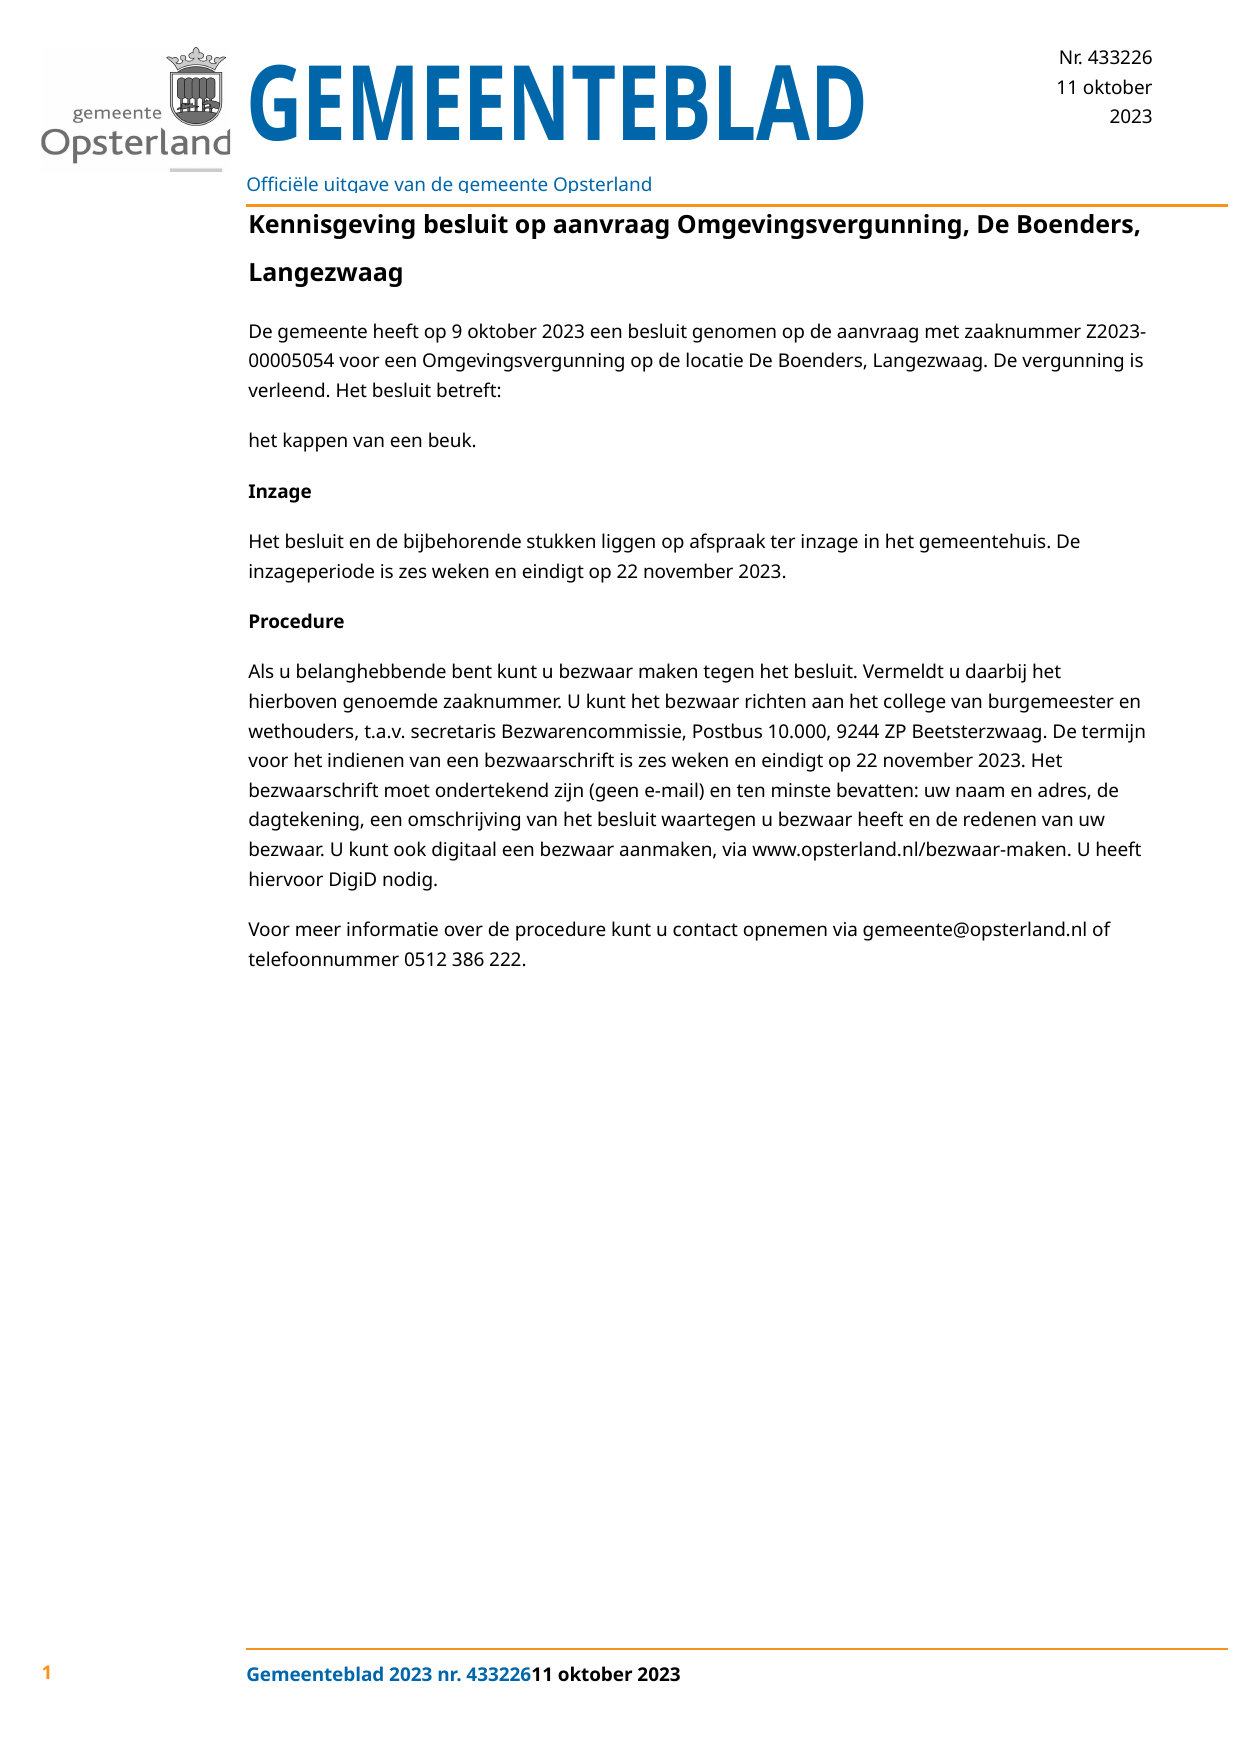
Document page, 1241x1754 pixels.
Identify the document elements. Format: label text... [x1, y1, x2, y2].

text Voor meer informatie over de procedure kunt u contact opnemen via gemeente@opsterland.nl of telefoonnummer 0512 386 222. [248, 916, 1152, 972]
text Als u belanghebbende bent kunt u bezwaar maken tegen het besluit. Vermeldt u daarbij het hierboven genoemde zaaknummer. U kunt het bezwaar richten aan het college van burgemeester en wethouders, t.a.v. secretaris Bezwarencommissie, Postbus 10.000, 9244 ZP Beetsterzwaag. De termijn voor het indienen van een bezwaarschrift is zes weken en eindigt op 22 november 2023. Het bezwaarschrift moet ondertekend zijn (geen e-mail) en ten minste bevatten: uw naam en adres, de dagtekening, een omschrijving van het besluit waartegen u bezwaar heeft en de redenen van uw bezwaar. U kunt ook digitaal een bezwaar aanmaken, via www.opsterland.nl/bezwaar-maken. U heeft hiervoor DigiD nodig. [248, 659, 1152, 892]
text Kennisgeving besluit op aanvraag Omgevingsvergunning, De Boenders, Langezwaag [248, 207, 1152, 288]
text het kappen van een beuk. [248, 427, 1152, 453]
text Procedure [248, 608, 1152, 634]
text Inzage [248, 478, 1152, 504]
text Het besluit en de bijbehorende stukken liggen op afspraak ter inzage in het gemeentehuis. De inzageperiode is zes weken en eindigt op 22 november 2023. [248, 528, 1152, 584]
text De gemeente heeft op 9 oktober 2023 een besluit genomen op de aanvraag met zaaknummer Z2023-00005054 voor een Omgevingsvergunning op de locatie De Boenders, Langezwaag. De vergunning is verleend. Het besluit betreft: [248, 318, 1152, 403]
picture [41, 47, 231, 172]
